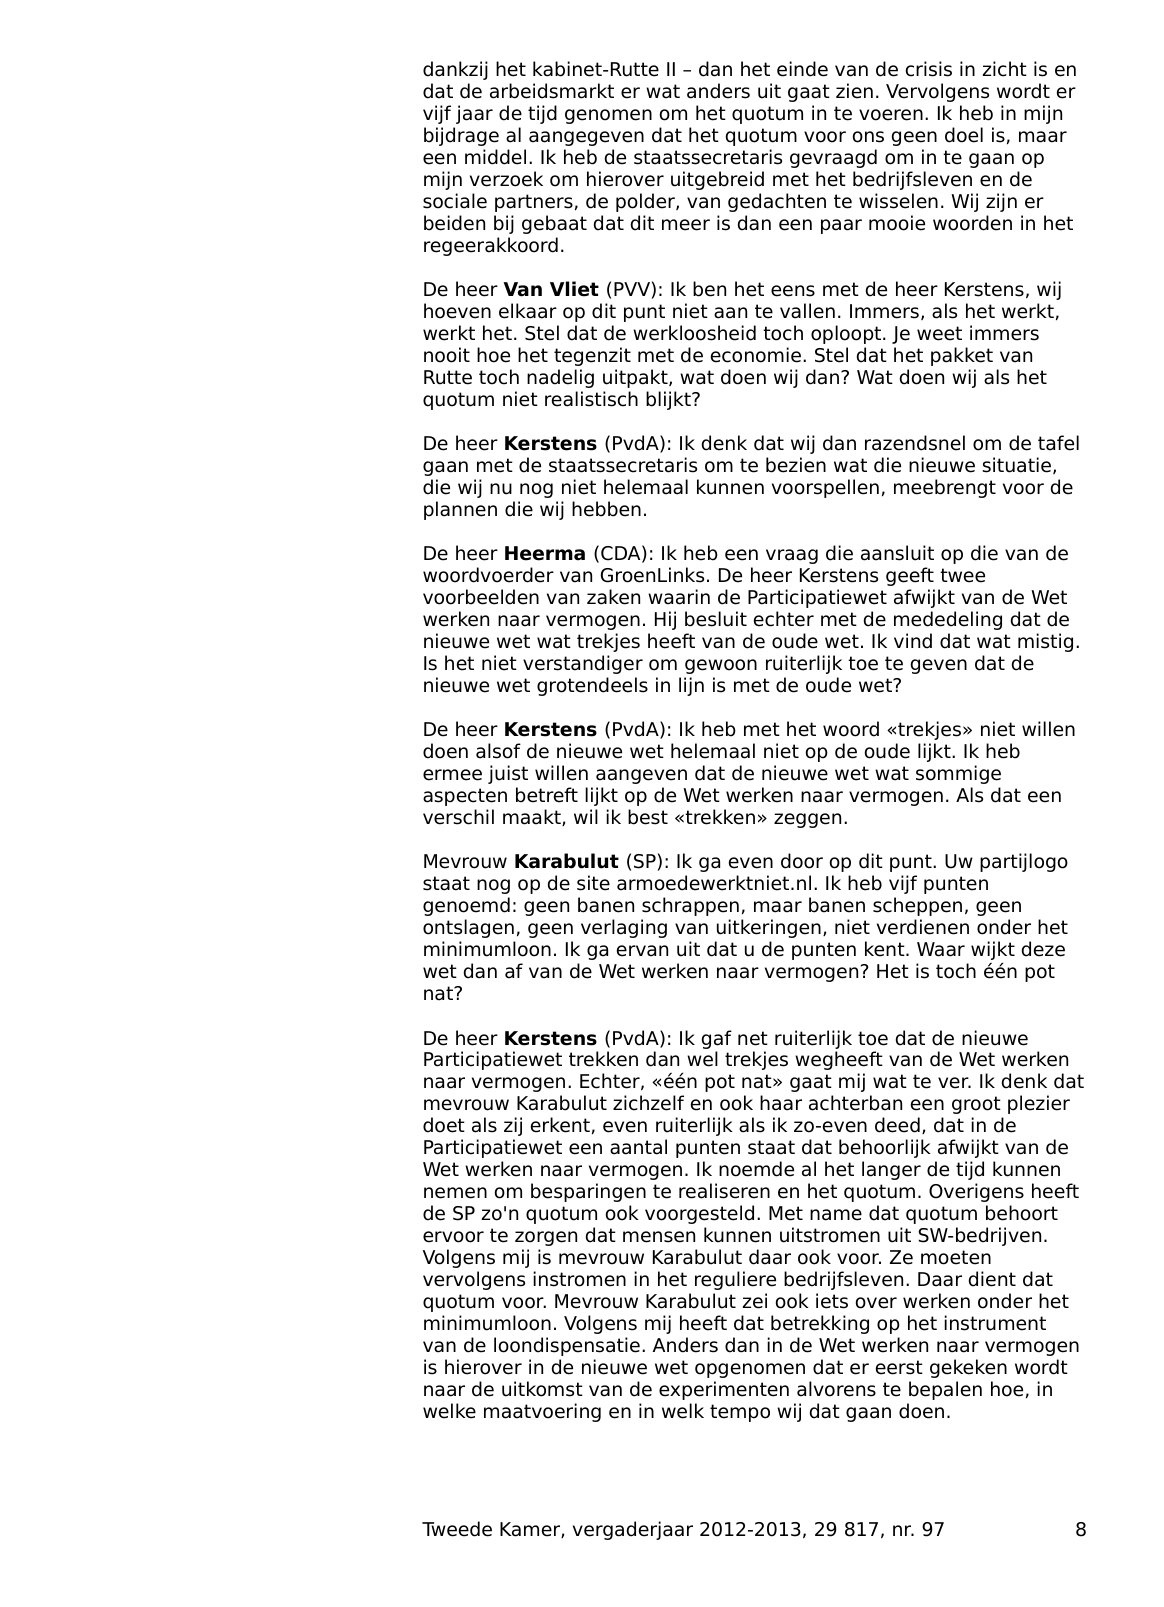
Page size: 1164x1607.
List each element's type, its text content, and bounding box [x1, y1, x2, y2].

text De heer Kerstens (PvdA): Ik heb met het woord «trekjes» niet willen doen alsof de nieuwe wet helemaal niet op de oude lijkt. Ik heb ermee juist willen aangeven dat de nieuwe wet wat sommige aspecten betreft lijkt op de Wet werken naar vermogen. Als dat een verschil maakt, wil ik best «trekken» zeggen. [422, 719, 1087, 829]
text De heer Van Vliet (PVV): Ik ben het eens met de heer Kerstens, wij hoeven elkaar op dit punt niet aan te vallen. Immers, als het werkt, werkt het. Stel dat de werkloosheid toch oploopt. Je weet immers nooit hoe het tegenzit met de economie. Stel dat het pakket van Rutte toch nadelig uitpakt, wat doen wij dan? Wat doen wij als het quotum niet realistisch blijkt? [422, 279, 1087, 411]
text dankzij het kabinet-Rutte II – dan het einde van de crisis in zicht is en dat de arbeidsmarkt er wat anders uit gaat zien. Vervolgens wordt er vijf jaar de tijd genomen om het quotum in te voeren. Ik heb in mijn bijdrage al aangegeven dat het quotum voor ons geen doel is, maar een middel. Ik heb de staatssecretaris gevraagd om in te gaan op mijn verzoek om hierover uitgebreid met het bedrijfsleven en de sociale partners, de polder, van gedachten te wisselen. Wij zijn er beiden bij gebaat dat dit meer is dan een paar mooie woorden in het regeerakkoord. [422, 59, 1087, 257]
text De heer Kerstens (PvdA): Ik gaf net ruiterlijk toe dat de nieuwe Participatiewet trekken dan wel trekjes wegheeft van de Wet werken naar vermogen. Echter, «één pot nat» gaat mij wat te ver. Ik denk dat mevrouw Karabulut zichzelf en ook haar achterban een groot plezier doet als zij erkent, even ruiterlijk als ik zo-even deed, dat in de Participatiewet een aantal punten staat dat behoorlijk afwijkt van de Wet werken naar vermogen. Ik noemde al het langer de tijd kunnen nemen om besparingen te realiseren en het quotum. Overigens heeft de SP zo'n quotum ook voorgesteld. Met name dat quotum behoort ervoor te zorgen dat mensen kunnen uitstromen uit SW-bedrijven. Volgens mij is mevrouw Karabulut daar ook voor. Ze moeten vervolgens instromen in het reguliere bedrijfsleven. Daar dient dat quotum voor. Mevrouw Karabulut zei ook iets over werken onder het minimumloon. Volgens mij heeft dat betrekking op het instrument van de loondispensatie. Anders dan in de Wet werken naar vermogen is hierover in de nieuwe wet opgenomen dat er eerst gekeken wordt naar de uitkomst van de experimenten alvorens te bepalen hoe, in welke maatvoering en in welk tempo wij dat gaan doen. [422, 1027, 1087, 1423]
text De heer Heerma (CDA): Ik heb een vraag die aansluit op die van de woordvoerder van GroenLinks. De heer Kerstens geeft twee voorbeelden van zaken waarin de Participatiewet afwijkt van de Wet werken naar vermogen. Hij besluit echter met de mededeling dat de nieuwe wet wat trekjes heeft van de oude wet. Ik vind dat wat mistig. Is het niet verstandiger om gewoon ruiterlijk toe te geven dat de nieuwe wet grotendeels in lijn is met de oude wet? [422, 543, 1087, 697]
text De heer Kerstens (PvdA): Ik denk dat wij dan razendsnel om de tafel gaan met de staatssecretaris om te bezien wat die nieuwe situatie, die wij nu nog niet helemaal kunnen voorspellen, meebrengt voor de plannen die wij hebben. [422, 433, 1087, 521]
text Mevrouw Karabulut (SP): Ik ga even door op dit punt. Uw partijlogo staat nog op de site armoedewerktniet.nl. Ik heb vijf punten genoemd: geen banen schrappen, maar banen scheppen, geen ontslagen, geen verlaging van uitkeringen, niet verdienen onder het minimumloon. Ik ga ervan uit dat u de punten kent. Waar wijkt deze wet dan af van de Wet werken naar vermogen? Het is toch één pot nat? [422, 851, 1087, 1005]
